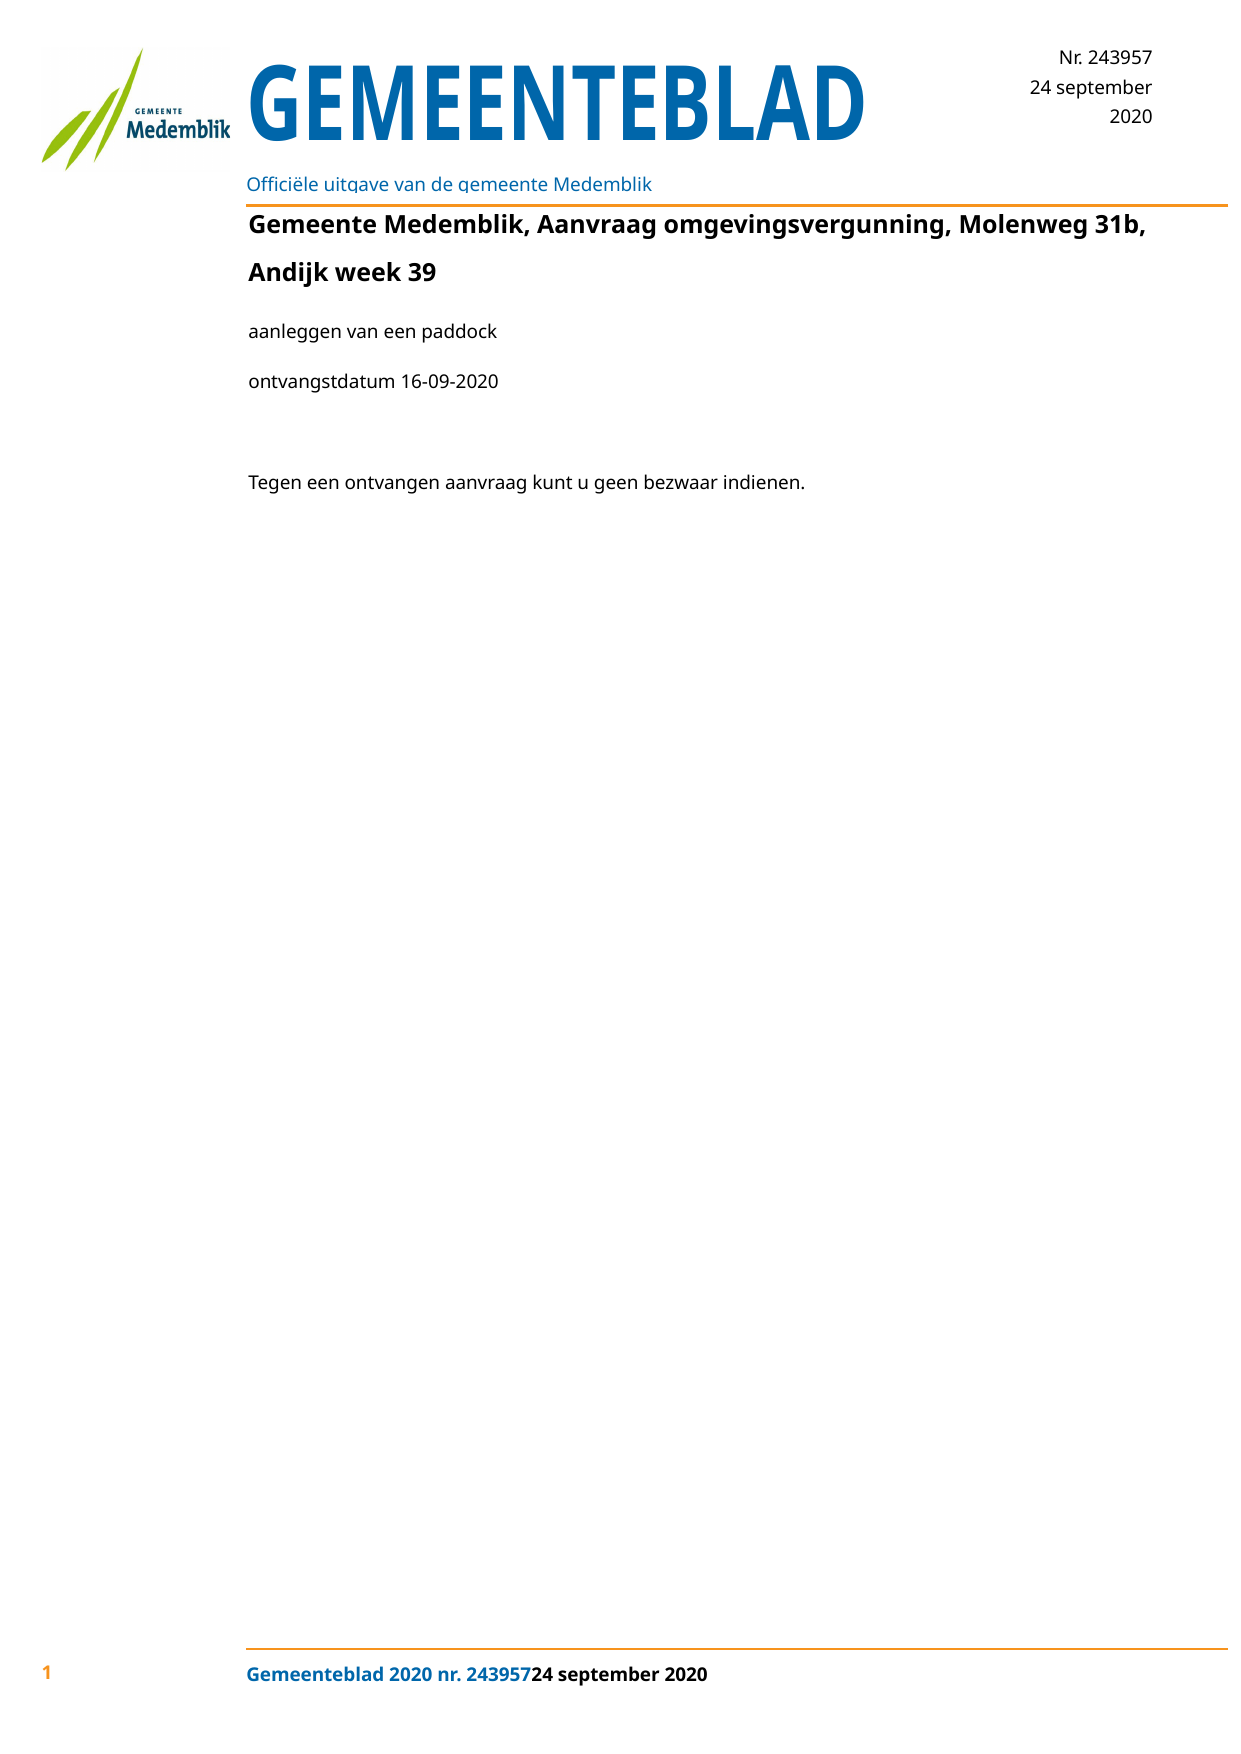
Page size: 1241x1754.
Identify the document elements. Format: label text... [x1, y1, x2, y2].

picture [41, 47, 231, 172]
text Tegen een ontvangen aanvraag kunt u geen bezwaar indienen. [248, 469, 1152, 495]
text ontvangstdatum 16-09-2020 [248, 368, 1152, 394]
text aanleggen van een paddock [248, 318, 1152, 344]
text Gemeente Medemblik, Aanvraag omgevingsvergunning, Molenweg 31b, Andijk week 39 [248, 207, 1152, 288]
